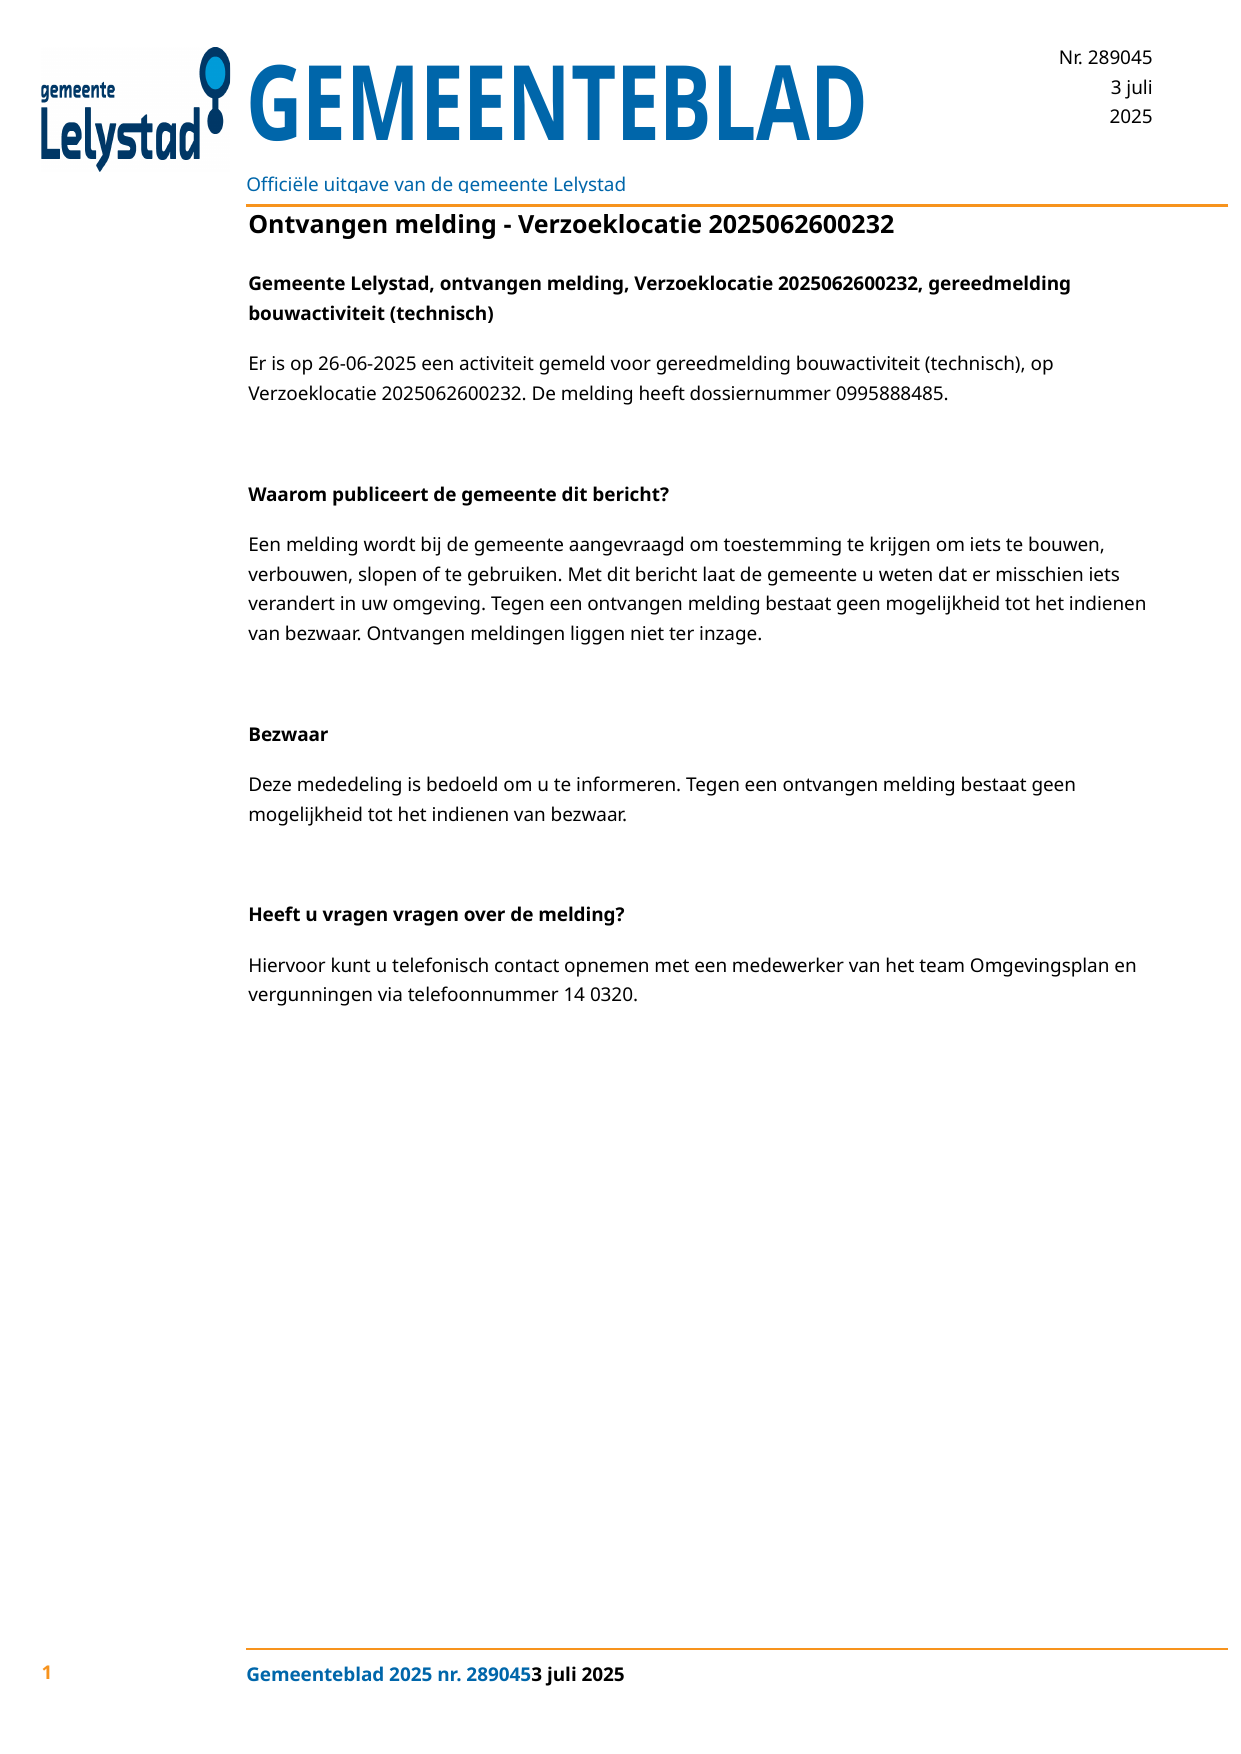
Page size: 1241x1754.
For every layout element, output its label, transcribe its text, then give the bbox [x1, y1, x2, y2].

text Deze mededeling is bedoeld om u te informeren. Tegen een ontvangen melding bestaat geen mogelijkheid tot het indienen van bezwaar. [248, 771, 1152, 826]
text Ontvangen melding - Verzoeklocatie 2025062600232 [248, 207, 1152, 241]
text Hiervoor kunt u telefonisch contact opnemen met een medewerker van het team Omgevingsplan en vergunningen via telefoonnummer 14 0320. [248, 952, 1152, 1007]
text Heeft u vragen vragen over de melding? [248, 902, 1152, 927]
text Gemeente Lelystad, ontvangen melding, Verzoeklocatie 2025062600232, gereedmelding bouwactiviteit (technisch) [248, 270, 1152, 326]
text Er is op 26-06-2025 een activiteit gemeld voor gereedmelding bouwactiviteit (technisch), op Verzoeklocatie 2025062600232. De melding heeft dossiernummer 0995888485. [248, 350, 1152, 406]
text Waarom publiceert de gemeente dit bericht? [248, 481, 1152, 506]
text Bezwaar [248, 721, 1152, 746]
picture [41, 47, 231, 172]
text Een melding wordt bij de gemeente aangevraagd om toestemming te krijgen om iets te bouwen, verbouwen, slopen of te gebruiken. Met dit bericht laat de gemeente u weten dat er misschien iets verandert in uw omgeving. Tegen een ontvangen melding bestaat geen mogelijkheid tot het indienen van bezwaar. Ontvangen meldingen liggen niet ter inzage. [248, 531, 1152, 646]
